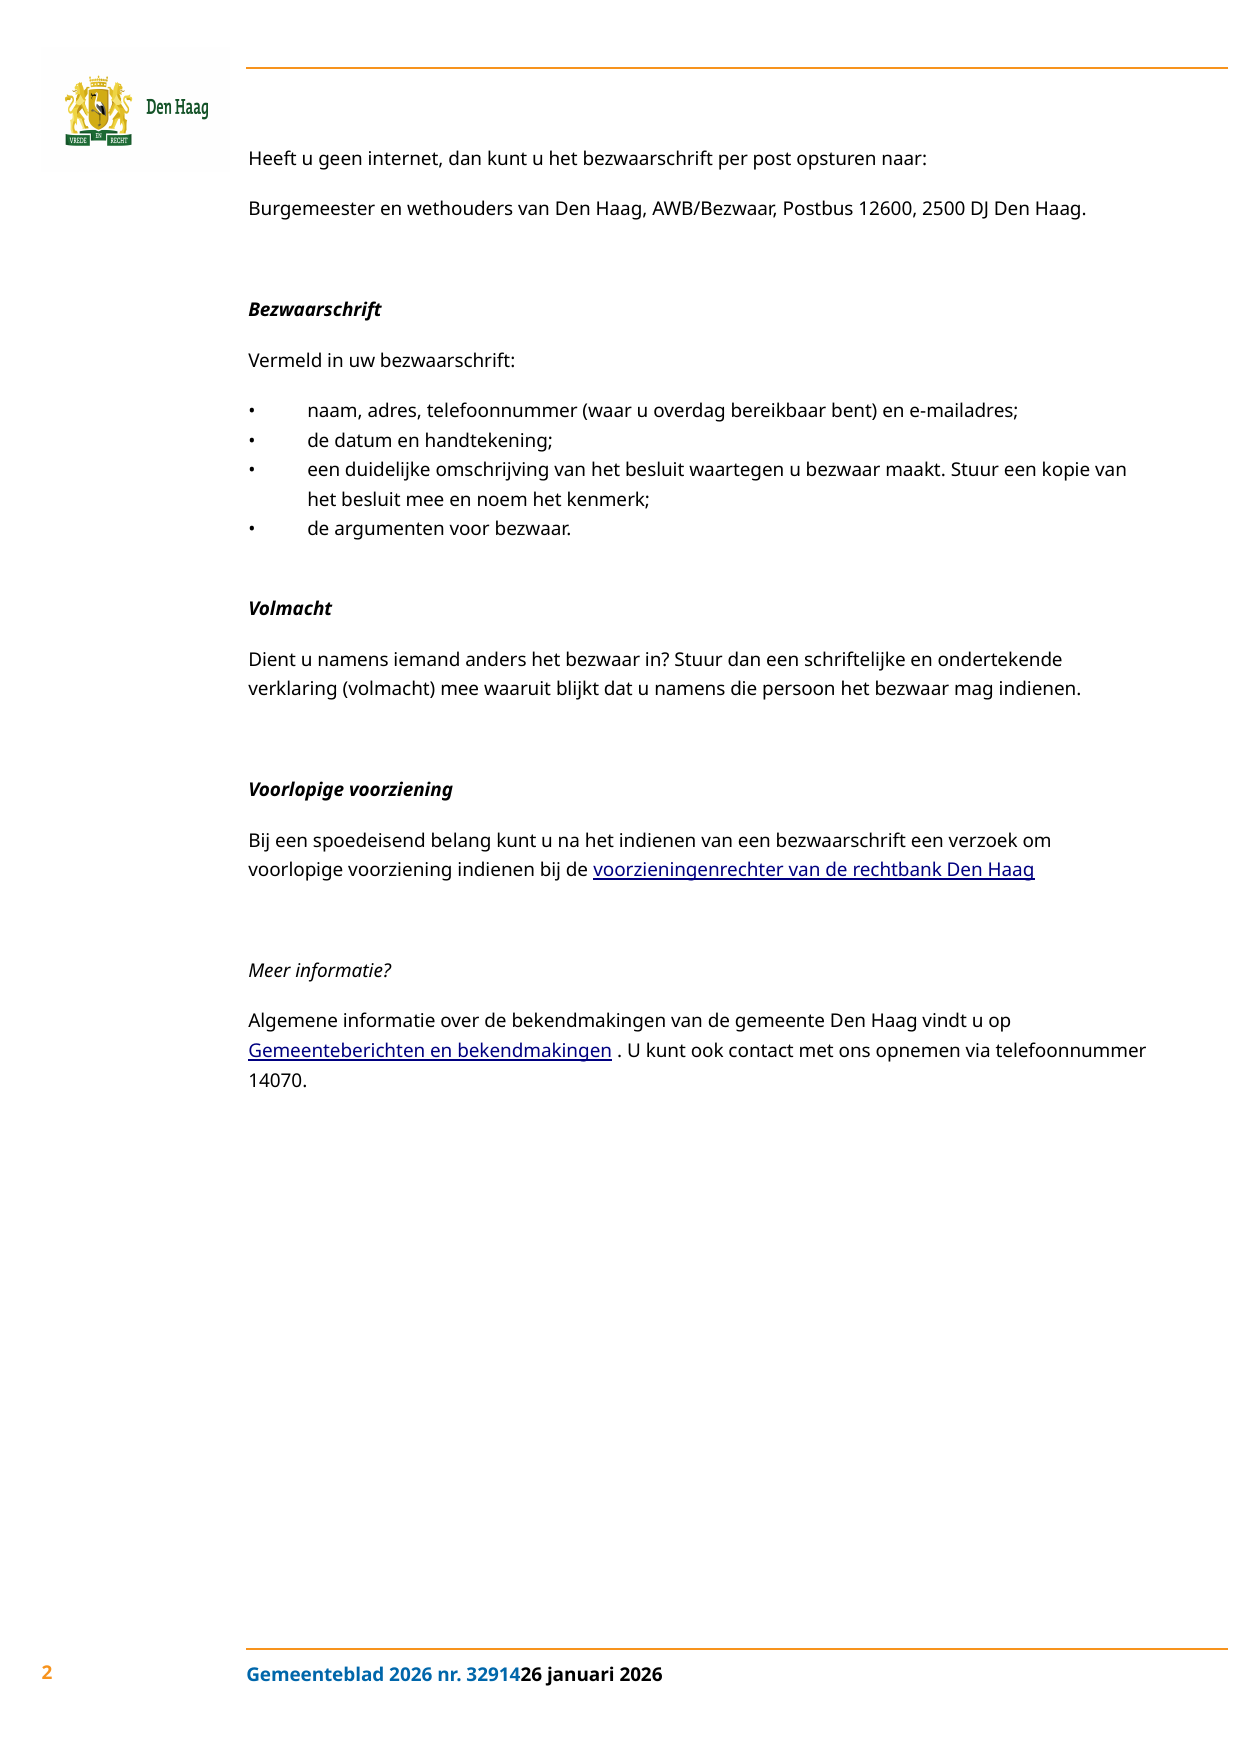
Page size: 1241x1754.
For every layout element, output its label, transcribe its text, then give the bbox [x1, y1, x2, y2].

list de datum en handtekening; [248, 427, 1152, 453]
list een duidelijke omschrijving van het besluit waartegen u bezwaar maakt. Stuur een kopie van het besluit mee en noem het kenmerk; [248, 456, 1152, 512]
text Heeft u geen internet, dan kunt u het bezwaarschrift per post opsturen naar: [248, 145, 1152, 171]
picture [41, 47, 231, 172]
text Algemene informatie over de bekendmakingen van de gemeente Den Haag vindt u op Gemeenteberichten en bekendmakingen . U kunt ook contact met ons opnemen via telefoonnummer 14070. [248, 1008, 1152, 1093]
list de argumenten voor bezwaar. [248, 516, 1152, 541]
text Meer informatie? [248, 957, 1152, 983]
list naam, adres, telefoonnummer (waar u overdag bereikbaar bent) en e-mailadres; [248, 397, 1152, 423]
text Burgemeester en wethouders van Den Haag, AWB/Bezwaar, Postbus 12600, 2500 DJ Den Haag. [248, 196, 1152, 221]
text Vermeld in uw bezwaarschrift: [248, 347, 1152, 373]
text Bij een spoedeisend belang kunt u na het indienen van een bezwaarschrift een verzoek om voorlopige voorziening indienen bij de voorzieningenrechter van de rechtbank Den Haag [248, 827, 1152, 882]
text Bezwaarschrift [248, 296, 1152, 322]
text Voorlopige voorziening [248, 776, 1152, 802]
text Volmacht [248, 596, 1152, 621]
text Dient u namens iemand anders het bezwaar in? Stuur dan een schriftelijke en ondertekende verklaring (volmacht) mee waaruit blijkt dat u namens die persoon het bezwaar mag indienen. [248, 646, 1152, 701]
